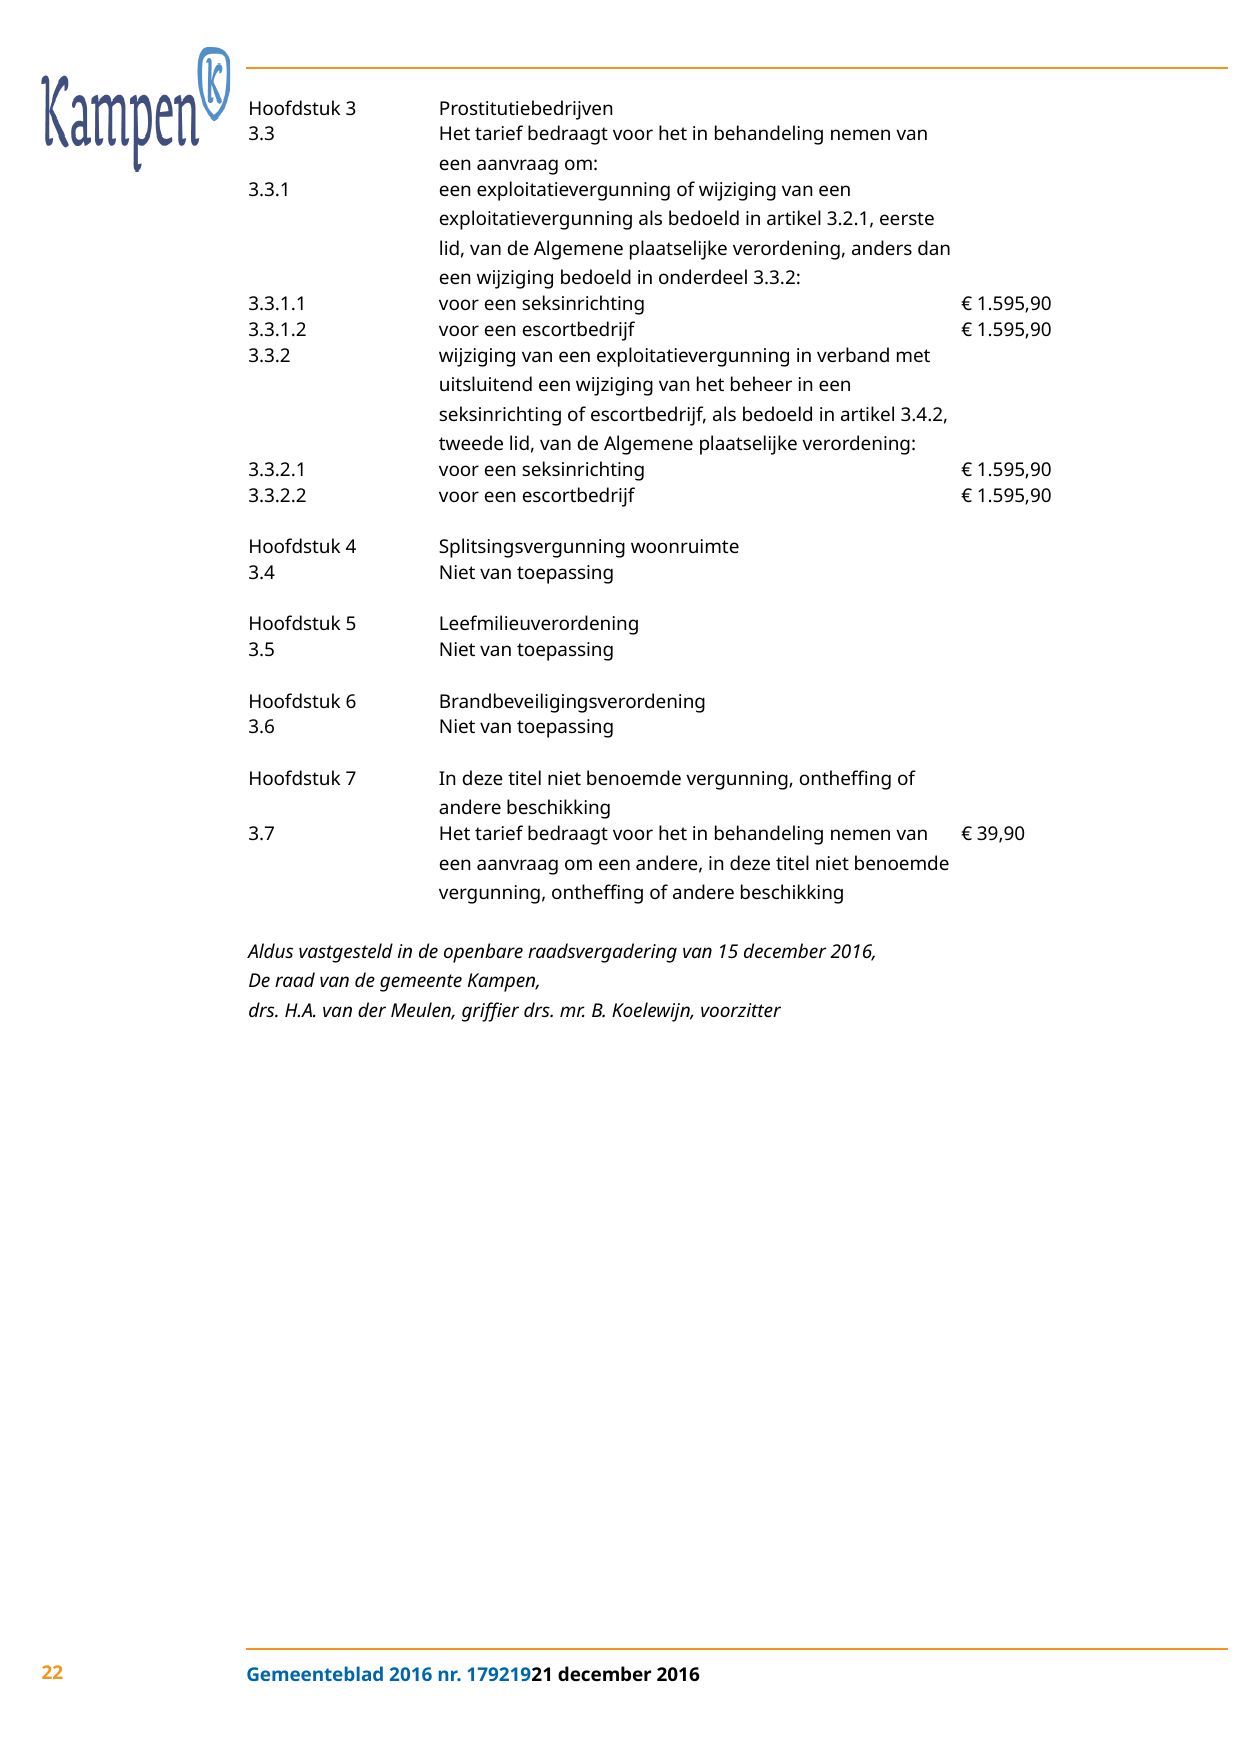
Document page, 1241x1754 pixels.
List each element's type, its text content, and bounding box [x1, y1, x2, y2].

table_cell 3.5 [248, 636, 439, 662]
table_cell 3.3.1.1 [248, 290, 439, 316]
table_cell [439, 508, 961, 533]
table_cell [961, 739, 1152, 765]
table_cell Hoofdstuk 5 [248, 611, 439, 636]
table_cell Niet van toepassing [439, 636, 961, 662]
table_cell voor een escortbedrijf [439, 482, 961, 508]
table_cell [439, 662, 961, 688]
table_cell 3.3.2 [248, 342, 439, 456]
table_cell [961, 176, 1152, 290]
table_cell 3.4 [248, 559, 439, 585]
table_cell [961, 636, 1152, 662]
table_cell [961, 121, 1152, 176]
table_cell 3.3.1 [248, 176, 439, 290]
text Aldus vastgesteld in de openbare raadsvergadering van 15 december 2016, [248, 938, 1152, 964]
table_cell voor een escortbedrijf [439, 316, 961, 342]
table_cell Splitsingsvergunning woonruimte [439, 534, 961, 559]
table_cell voor een seksinrichting [439, 456, 961, 482]
table_cell 3.3 [248, 121, 439, 176]
table_cell [961, 508, 1152, 533]
table_cell € 1.595,90 [961, 290, 1152, 316]
table_cell € 1.595,90 [961, 456, 1152, 482]
table_cell 3.7 [248, 820, 439, 905]
table_cell 3.6 [248, 714, 439, 739]
table_cell Hoofdstuk 4 [248, 534, 439, 559]
text De raad van de gemeente Kampen, [248, 968, 1152, 993]
table_cell € 39,90 [961, 820, 1152, 905]
table_cell Niet van toepassing [439, 714, 961, 739]
table_cell € 1.595,90 [961, 482, 1152, 508]
table_cell Leefmilieuverordening [439, 611, 961, 636]
table_cell Hoofdstuk 7 [248, 765, 439, 820]
table_cell [961, 714, 1152, 739]
table_cell [439, 585, 961, 611]
table_cell [961, 559, 1152, 585]
table_cell [248, 508, 439, 533]
table_cell [248, 739, 439, 765]
picture [41, 47, 231, 172]
table_cell 3.3.1.2 [248, 316, 439, 342]
table_cell [961, 611, 1152, 636]
table_cell [961, 585, 1152, 611]
table_cell [961, 765, 1152, 820]
table_cell [961, 534, 1152, 559]
table_cell Niet van toepassing [439, 559, 961, 585]
text drs. H.A. van der Meulen, griffier drs. mr. B. Koelewijn, voorzitter [248, 997, 1152, 1023]
table_cell Het tarief bedraagt voor het in behandeling nemen van een aanvraag om: [439, 121, 961, 176]
table_cell 3.3.2.1 [248, 456, 439, 482]
table_cell Hoofdstuk 3 [248, 95, 439, 121]
table_cell 3.3.2.2 [248, 482, 439, 508]
table_cell wijziging van een exploitatievergunning in verband met uitsluitend een wijziging van het beheer in een seksinrichting of escortbedrijf, als bedoeld in artikel 3.4.2, tweede lid, van de Algemene plaatselijke verordening: [439, 342, 961, 456]
table_cell Het tarief bedraagt voor het in behandeling nemen van een aanvraag om een andere, in deze titel niet benoemde vergunning, ontheffing of andere beschikking [439, 820, 961, 905]
table_cell [248, 662, 439, 688]
table_cell Prostitutiebedrijven [439, 95, 961, 121]
table_cell [961, 95, 1152, 121]
table_cell Hoofdstuk 6 [248, 688, 439, 713]
table_cell € 1.595,90 [961, 316, 1152, 342]
table_cell [248, 585, 439, 611]
table_cell In deze titel niet benoemde vergunning, ontheffing of andere beschikking [439, 765, 961, 820]
table_cell [961, 342, 1152, 456]
table_cell voor een seksinrichting [439, 290, 961, 316]
table_cell [961, 688, 1152, 713]
table_cell een exploitatievergunning of wijziging van een exploitatievergunning als bedoeld in artikel 3.2.1, eerste lid, van de Algemene plaatselijke verordening, anders dan een wijziging bedoeld in onderdeel 3.3.2: [439, 176, 961, 290]
table_cell Brandbeveiligingsverordening [439, 688, 961, 713]
table_cell [961, 662, 1152, 688]
table_cell [439, 739, 961, 765]
